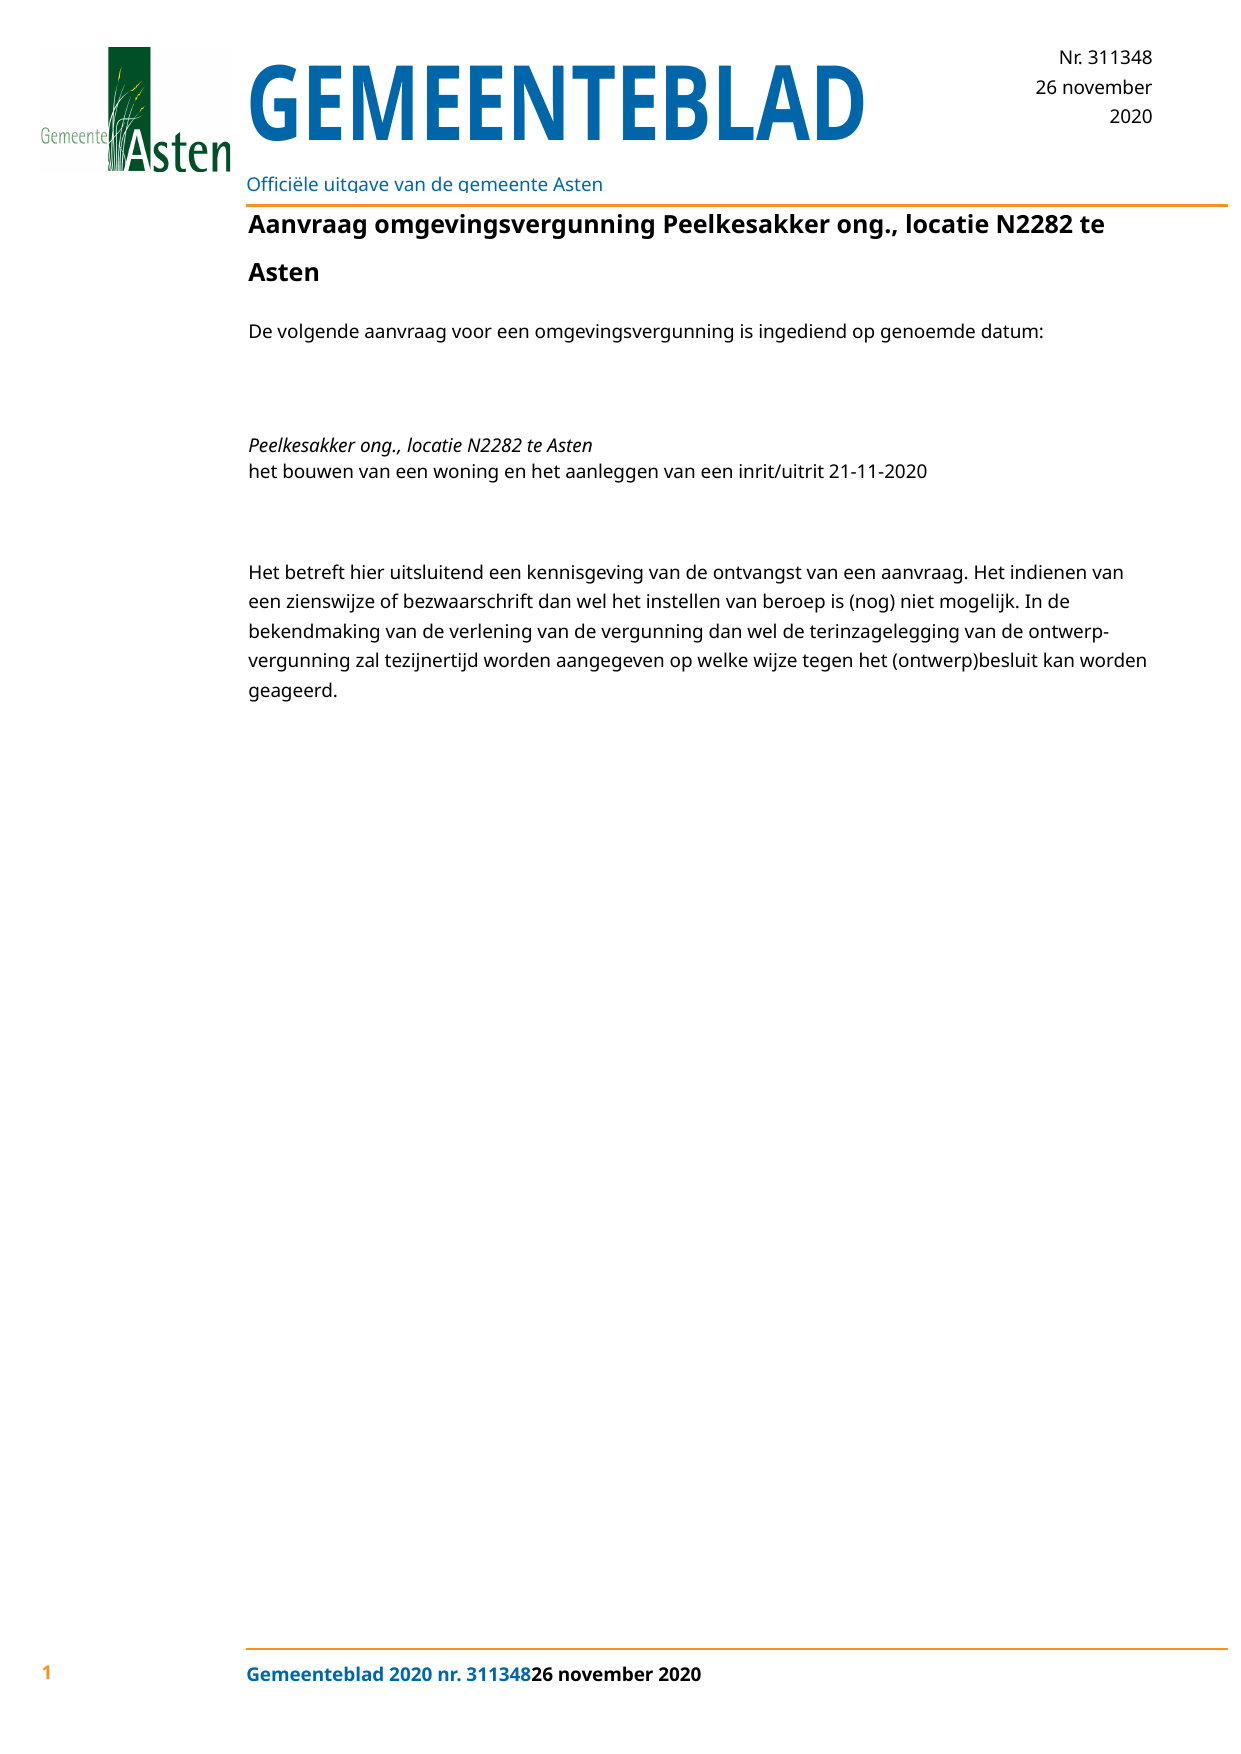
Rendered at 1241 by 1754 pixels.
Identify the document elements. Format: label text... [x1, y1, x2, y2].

text Het betreft hier uitsluitend een kennisgeving van de ontvangst van een aanvraag. Het indienen van een zienswijze of bezwaarschrift dan wel het instellen van beroep is (nog) niet mogelijk. In de bekendmaking van de verlening van de vergunning dan wel de terinzagelegging van de ontwerp-vergunning zal tezijnertijd worden aangegeven op welke wijze tegen het (ontwerp)besluit kan worden geageerd. [248, 559, 1152, 703]
text Aanvraag omgevingsvergunning Peelkesakker ong., locatie N2282 te Asten [248, 207, 1152, 288]
text Peelkesakker ong., locatie N2282 te Asten [248, 432, 1152, 458]
text De volgende aanvraag voor een omgevingsvergunning is ingediend op genoemde datum: [248, 318, 1152, 344]
text het bouwen van een woning en het aanleggen van een inrit/uitrit 21-11-2020 [248, 458, 1152, 484]
picture [41, 47, 231, 172]
